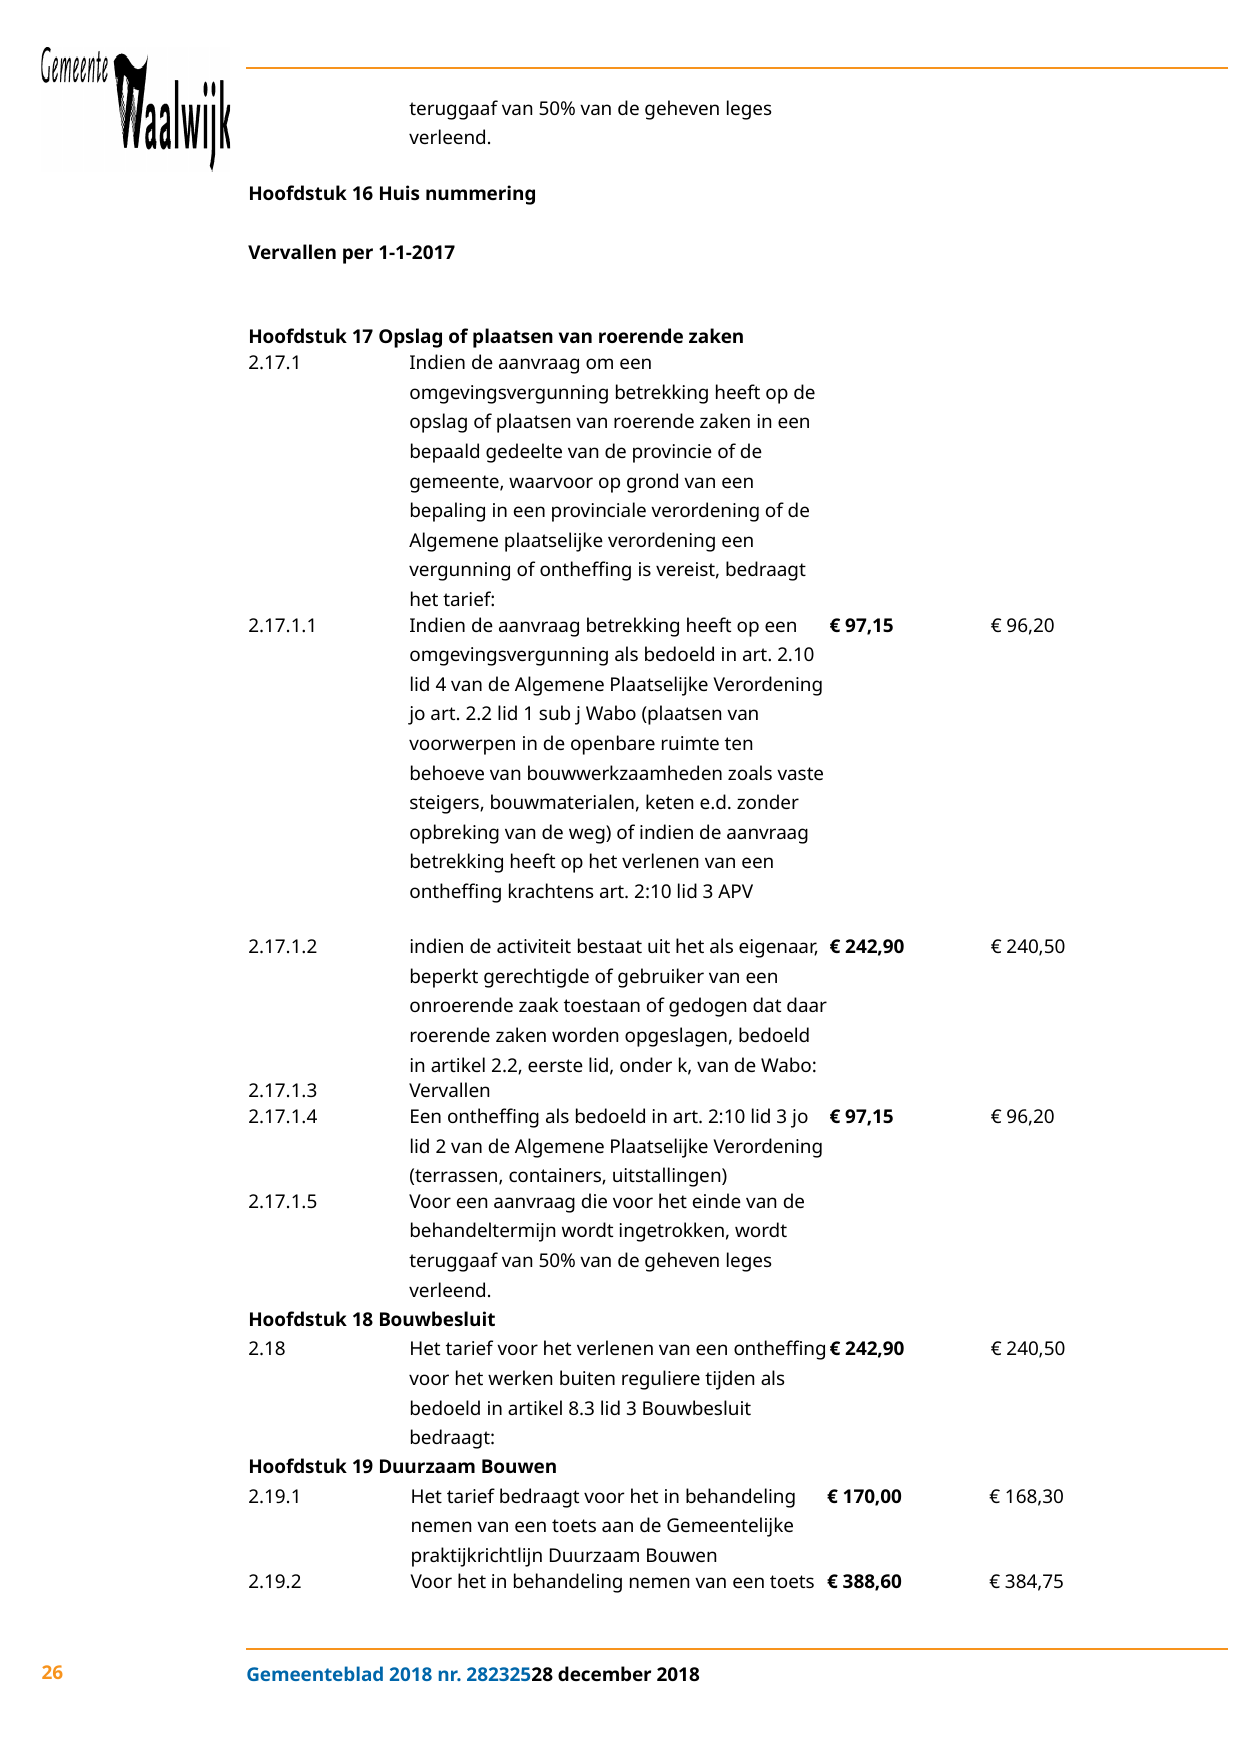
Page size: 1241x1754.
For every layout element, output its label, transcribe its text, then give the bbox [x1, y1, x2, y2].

table_cell Indien de aanvraag betrekking heeft op een omgevingsvergunning als bedoeld in art. 2.10 lid 4 van de Algemene Plaatselijke Verordening jo art. 2.2 lid 1 sub j Wabo (plaatsen van voorwerpen in de openbare ruimte ten behoeve van bouwwerkzaamheden zoals vaste steigers, bouwmaterialen, keten e.d. zonder opbreking van de weg) of indien de aanvraag betrekking heeft op het verlenen van een ontheffing krachtens art. 2:10 lid 3 APV [409, 612, 829, 933]
table_header 2.18 [248, 1336, 409, 1450]
table_cell [829, 95, 991, 150]
table_header 2.19.1 [248, 1483, 410, 1568]
table_cell [991, 1078, 1152, 1103]
table_cell 2.17.1.4 [248, 1103, 409, 1188]
table_cell indien de activiteit bestaat uit het als eigenaar, beperkt gerechtigde of gebruiker van een onroerende zaak toestaan of gedogen dat daar roerende zaken worden opgeslagen, bedoeld in artikel 2.2, eerste lid, onder k, van de Wabo: [409, 934, 829, 1077]
table_cell [991, 1188, 1152, 1303]
table_cell [991, 294, 1152, 349]
table_cell Voor een aanvraag die voor het einde van de behandeltermijn wordt ingetrokken, wordt teruggaaf van 50% van de geheven leges verleend. [409, 1188, 829, 1303]
table_header € 242,90 [829, 1336, 991, 1450]
table_cell € 96,20 [991, 1103, 1152, 1188]
table_cell 2.17.1.5 [248, 1188, 409, 1303]
table_cell 2.17.1.2 [248, 934, 409, 1077]
picture [41, 47, 231, 172]
table_cell 2.17.1.1 [248, 612, 409, 933]
table_cell € 242,90 [829, 934, 991, 1077]
table_cell teruggaaf van 50% van de geheven leges verleend. [409, 95, 829, 150]
table_cell [991, 95, 1152, 150]
table_cell Hoofdstuk 17 Opslag of plaatsen van roerende zaken [248, 294, 991, 349]
table_cell Vervallen [409, 1078, 829, 1103]
table_cell 2.17.1.3 [248, 1078, 409, 1103]
table_cell [991, 150, 1152, 294]
table_header € 240,50 [991, 1336, 1152, 1450]
table_header € 170,00 [827, 1483, 989, 1568]
table_cell Indien de aanvraag om een omgevingsvergunning betrekking heeft op de opslag of plaatsen van roerende zaken in een bepaald gedeelte van de provincie of de gemeente, waarvoor op grond van een bepaling in een provinciale verordening of de Algemene plaatselijke verordening een vergunning of ontheffing is vereist, bedraagt het tarief: [409, 350, 829, 612]
text Hoofdstuk 19 Duurzaam Bouwen [248, 1453, 1152, 1479]
table_cell [829, 350, 991, 612]
text Hoofdstuk 18 Bouwbesluit [248, 1306, 1152, 1332]
table_cell € 240,50 [991, 934, 1152, 1077]
table_cell [829, 1188, 991, 1303]
table_cell € 97,15 [829, 612, 991, 933]
table_cell Hoofdstuk 16 Huis nummering Vervallen per 1-1-2017 [248, 150, 991, 294]
table_cell [829, 1078, 991, 1103]
table_cell Voor het in behandeling nemen van een toets [410, 1568, 827, 1593]
table_cell 2.17.1 [248, 350, 409, 612]
table_cell € 97,15 [829, 1103, 991, 1188]
table_header € 168,30 [989, 1483, 1152, 1568]
table_cell 2.19.2 [248, 1568, 410, 1593]
table_cell € 384,75 [989, 1568, 1152, 1593]
table_cell € 388,60 [827, 1568, 989, 1593]
table_cell Een ontheffing als bedoeld in art. 2:10 lid 3 jo lid 2 van de Algemene Plaatselijke Verordening (terrassen, containers, uitstallingen) [409, 1103, 829, 1188]
table_header Het tarief voor het verlenen van een ontheffing voor het werken buiten reguliere tijden als bedoeld in artikel 8.3 lid 3 Bouwbesluit bedraagt: [409, 1336, 829, 1450]
table_cell € 96,20 [991, 612, 1152, 933]
table_cell [248, 95, 409, 150]
table_cell [991, 350, 1152, 612]
table_header Het tarief bedraagt voor het in behandeling nemen van een toets aan de Gemeentelijke praktijkrichtlijn Duurzaam Bouwen [410, 1483, 827, 1568]
